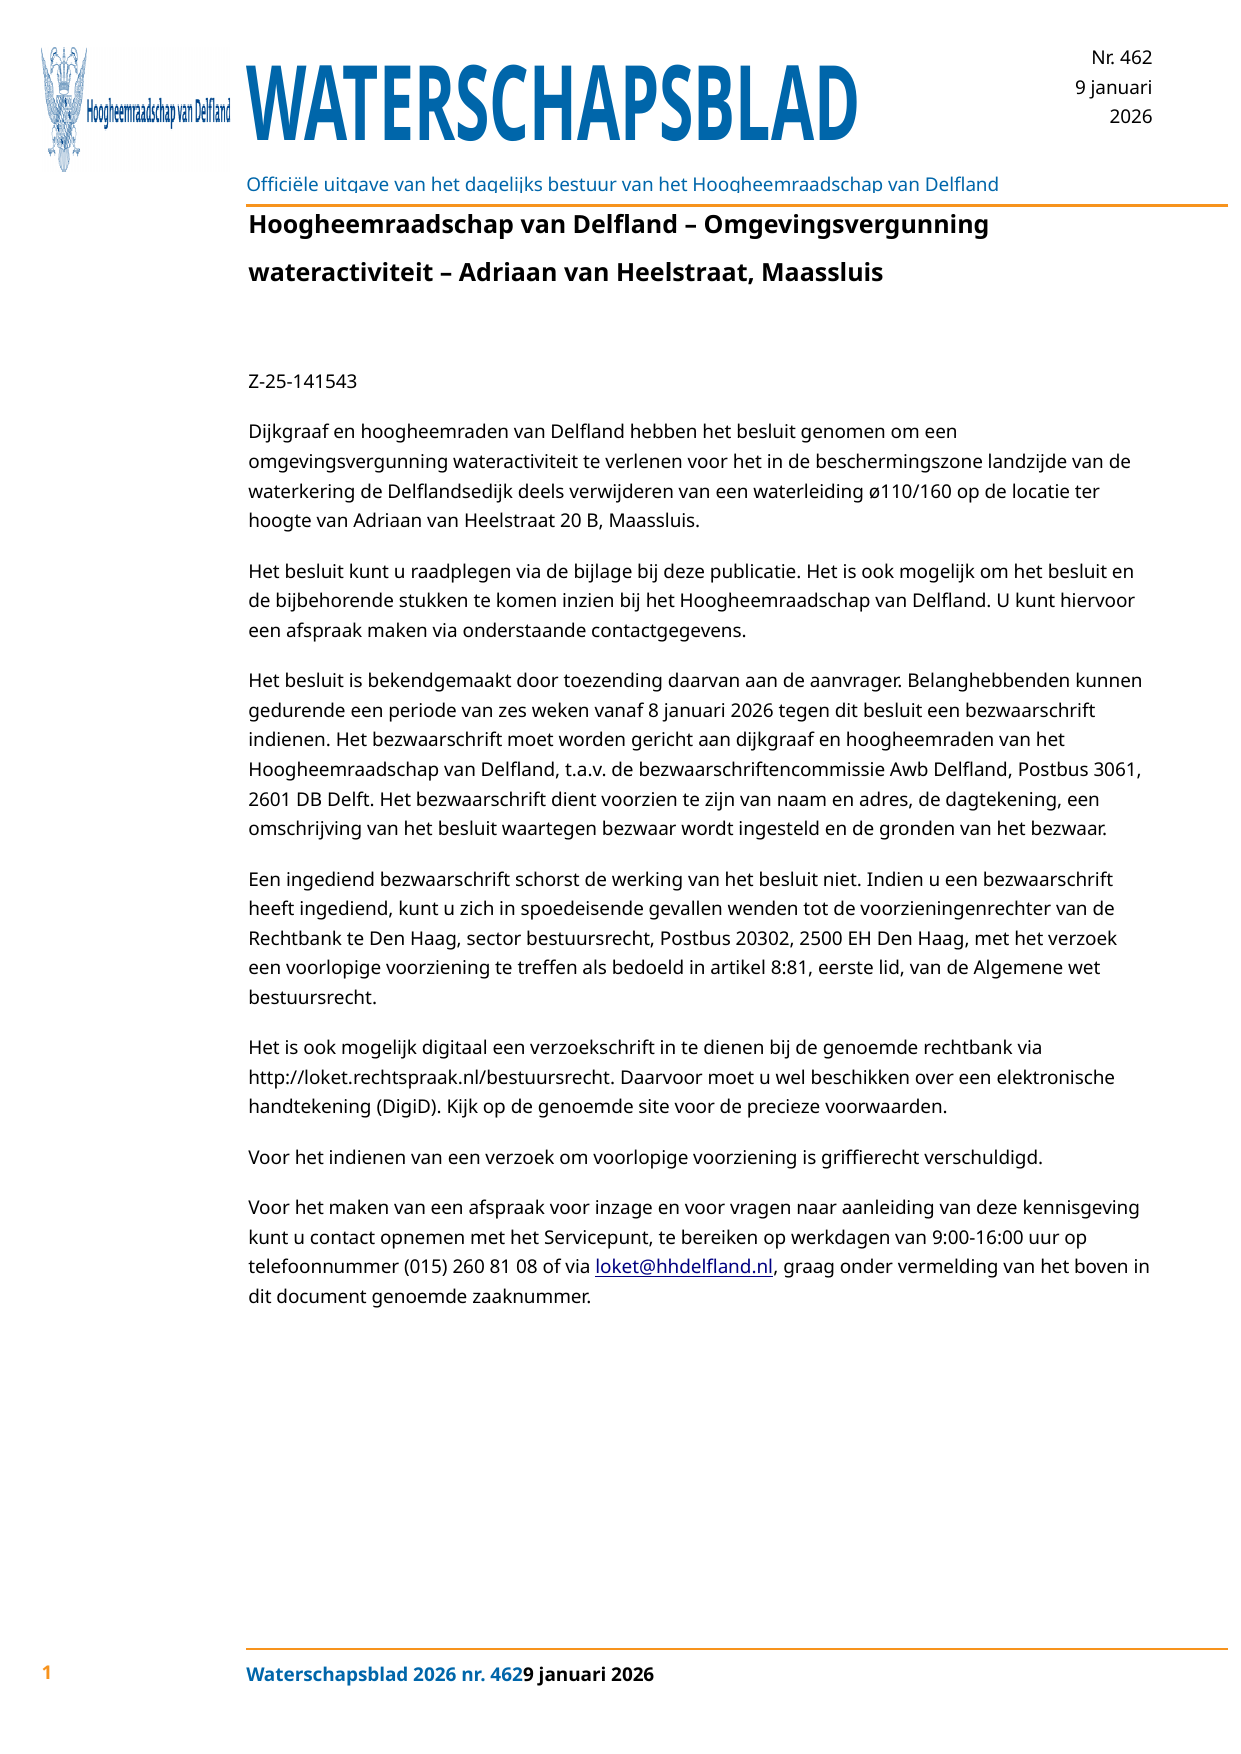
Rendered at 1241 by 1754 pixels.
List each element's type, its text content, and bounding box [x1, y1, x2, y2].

text Een ingediend bezwaarschrift schorst de werking van het besluit niet. Indien u een bezwaarschrift heeft ingediend, kunt u zich in spoedeisende gevallen wenden tot de voorzieningenrechter van de Rechtbank te Den Haag, sector bestuursrecht, Postbus 20302, 2500 EH Den Haag, met het verzoek een voorlopige voorziening te treffen als bedoeld in artikel 8:81, eerste lid, van de Algemene wet bestuursrecht. [248, 866, 1152, 1010]
text Het besluit is bekendgemaakt door toezending daarvan aan de aanvrager. Belanghebbenden kunnen gedurende een periode van zes weken vanaf 8 januari 2026 tegen dit besluit een bezwaarschrift indienen. Het bezwaarschrift moet worden gericht aan dijkgraaf en hoogheemraden van het Hoogheemraadschap van Delfland, t.a.v. de bezwaarschriftencommissie Awb Delfland, Postbus 3061, 2601 DB Delft. Het bezwaarschrift dient voorzien te zijn van naam en adres, de dagtekening, een omschrijving van het besluit waartegen bezwaar wordt ingesteld en de gronden van het bezwaar. [248, 667, 1152, 841]
text Voor het indienen van een verzoek om voorlopige voorziening is griffierecht verschuldigd. [248, 1144, 1152, 1170]
text Z-25-141543 [248, 368, 1152, 394]
text Het is ook mogelijk digitaal een verzoekschrift in te dienen bij de genoemde rechtbank via http://loket.rechtspraak.nl/bestuursrecht. Daarvoor moet u wel beschikken over een elektronische handtekening (DigiD). Kijk op de genoemde site voor de precieze voorwaarden. [248, 1034, 1152, 1119]
text Het besluit kunt u raadplegen via de bijlage bij deze publicatie. Het is ook mogelijk om het besluit en de bijbehorende stukken te komen inzien bij het Hoogheemraadschap van Delfland. U kunt hiervoor een afspraak maken via onderstaande contactgegevens. [248, 558, 1152, 643]
text Hoogheemraadschap van Delfland – Omgevingsvergunning wateractiviteit – Adriaan van Heelstraat, Maassluis [248, 207, 1152, 288]
text Voor het maken van een afspraak voor inzage en voor vragen naar aanleiding van deze kennisgeving kunt u contact opnemen met het Servicepunt, te bereiken op werkdagen van 9:00-16:00 uur op telefoonnummer (015) 260 81 08 of via loket@hhdelfland.nl, graag onder vermelding van het boven in dit document genoemde zaaknummer. [248, 1194, 1152, 1309]
picture [41, 47, 231, 172]
text Dijkgraaf en hoogheemraden van Delfland hebben het besluit genomen om een omgevingsvergunning wateractiviteit te verlenen voor het in de beschermingszone landzijde van de waterkering de Delflandsedijk deels verwijderen van een waterleiding ø110/160 op de locatie ter hoogte van Adriaan van Heelstraat 20 B, Maassluis. [248, 419, 1152, 533]
